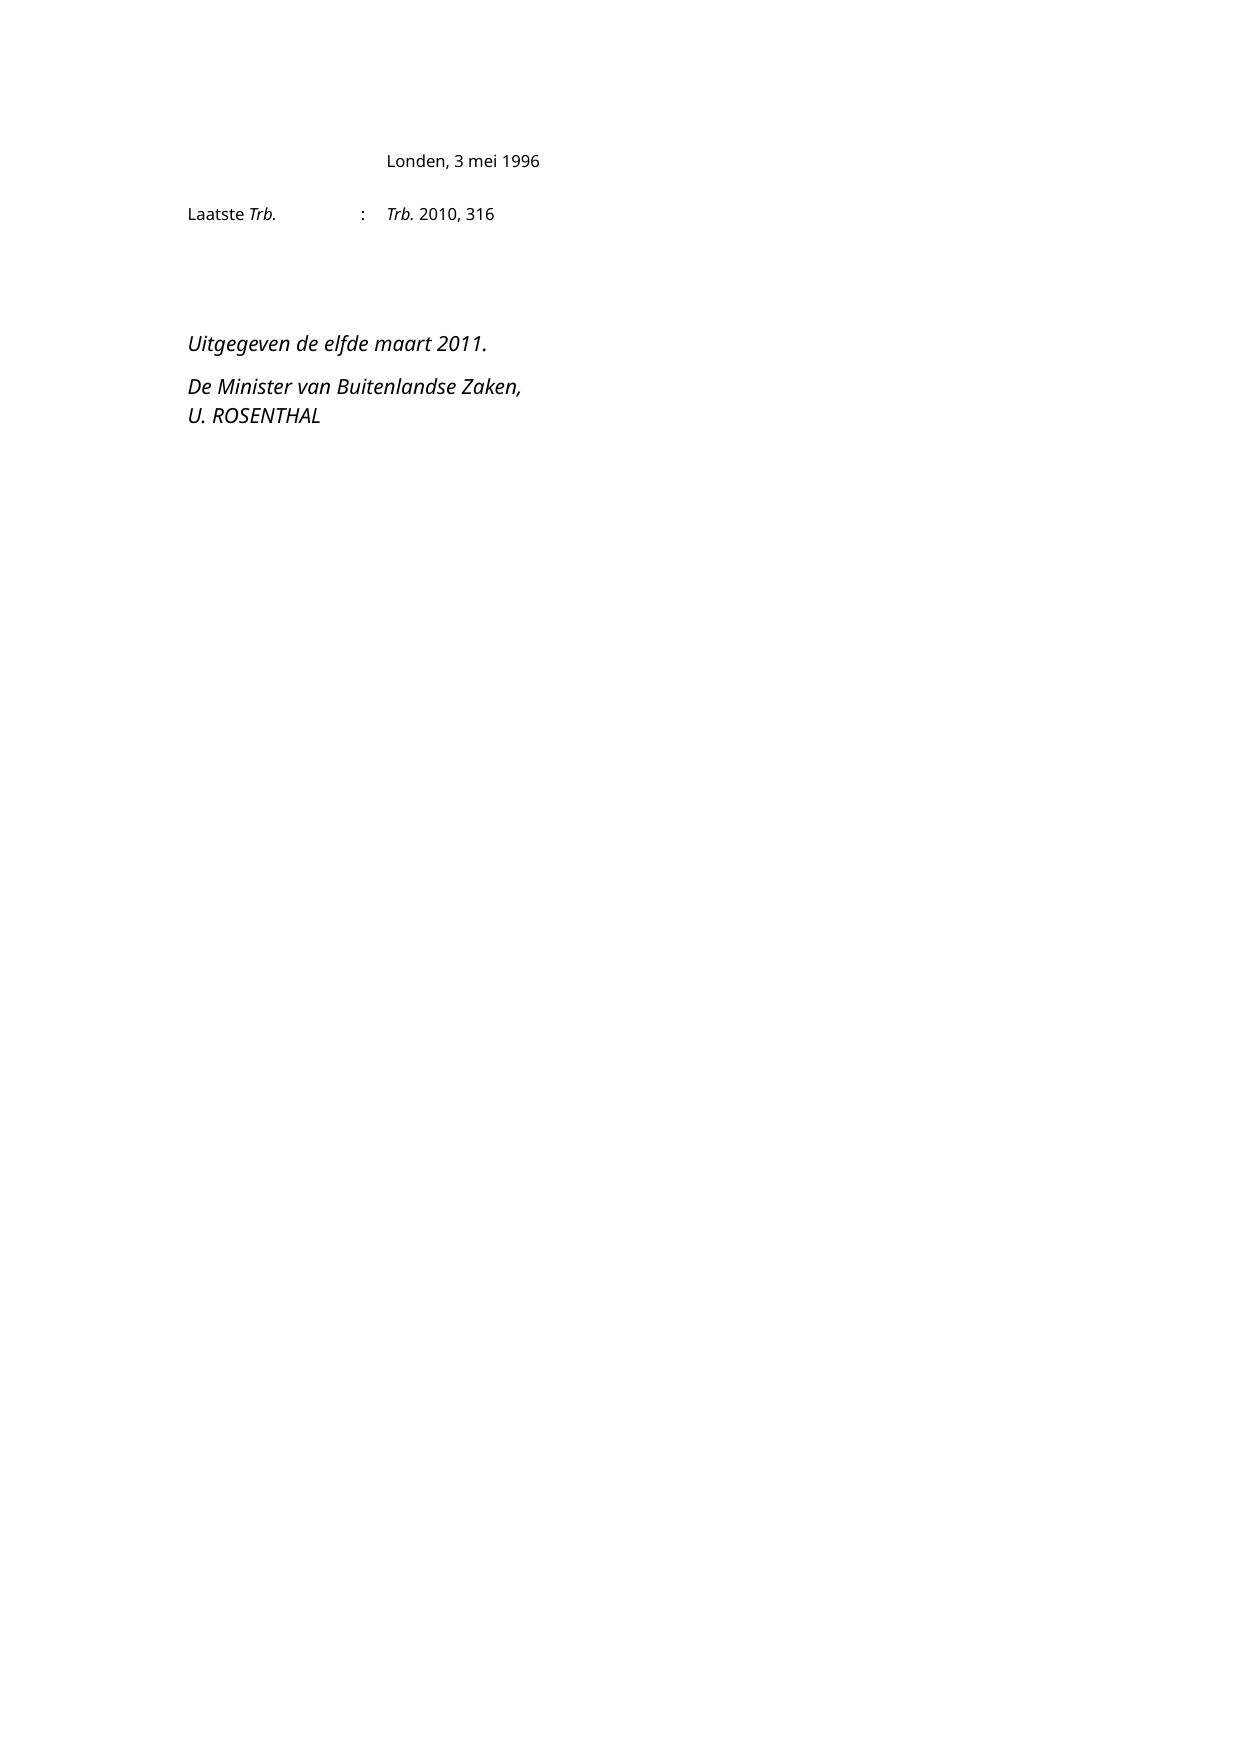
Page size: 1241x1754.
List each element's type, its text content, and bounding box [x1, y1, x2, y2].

table_cell Londen, 3 mei 1996 [386, 150, 1053, 203]
text Uitgegeven de elfde maart 2011. [187, 329, 1053, 357]
table_cell : [361, 203, 386, 255]
table_cell [361, 150, 386, 203]
table_cell [188, 150, 361, 203]
table_cell Laatste Trb. [188, 203, 361, 255]
text De Minister van Buitenlandse Zaken, [187, 372, 1053, 401]
text U. ROSENTHAL [187, 401, 1053, 429]
table_cell Trb. 2010, 316 [386, 203, 1053, 255]
